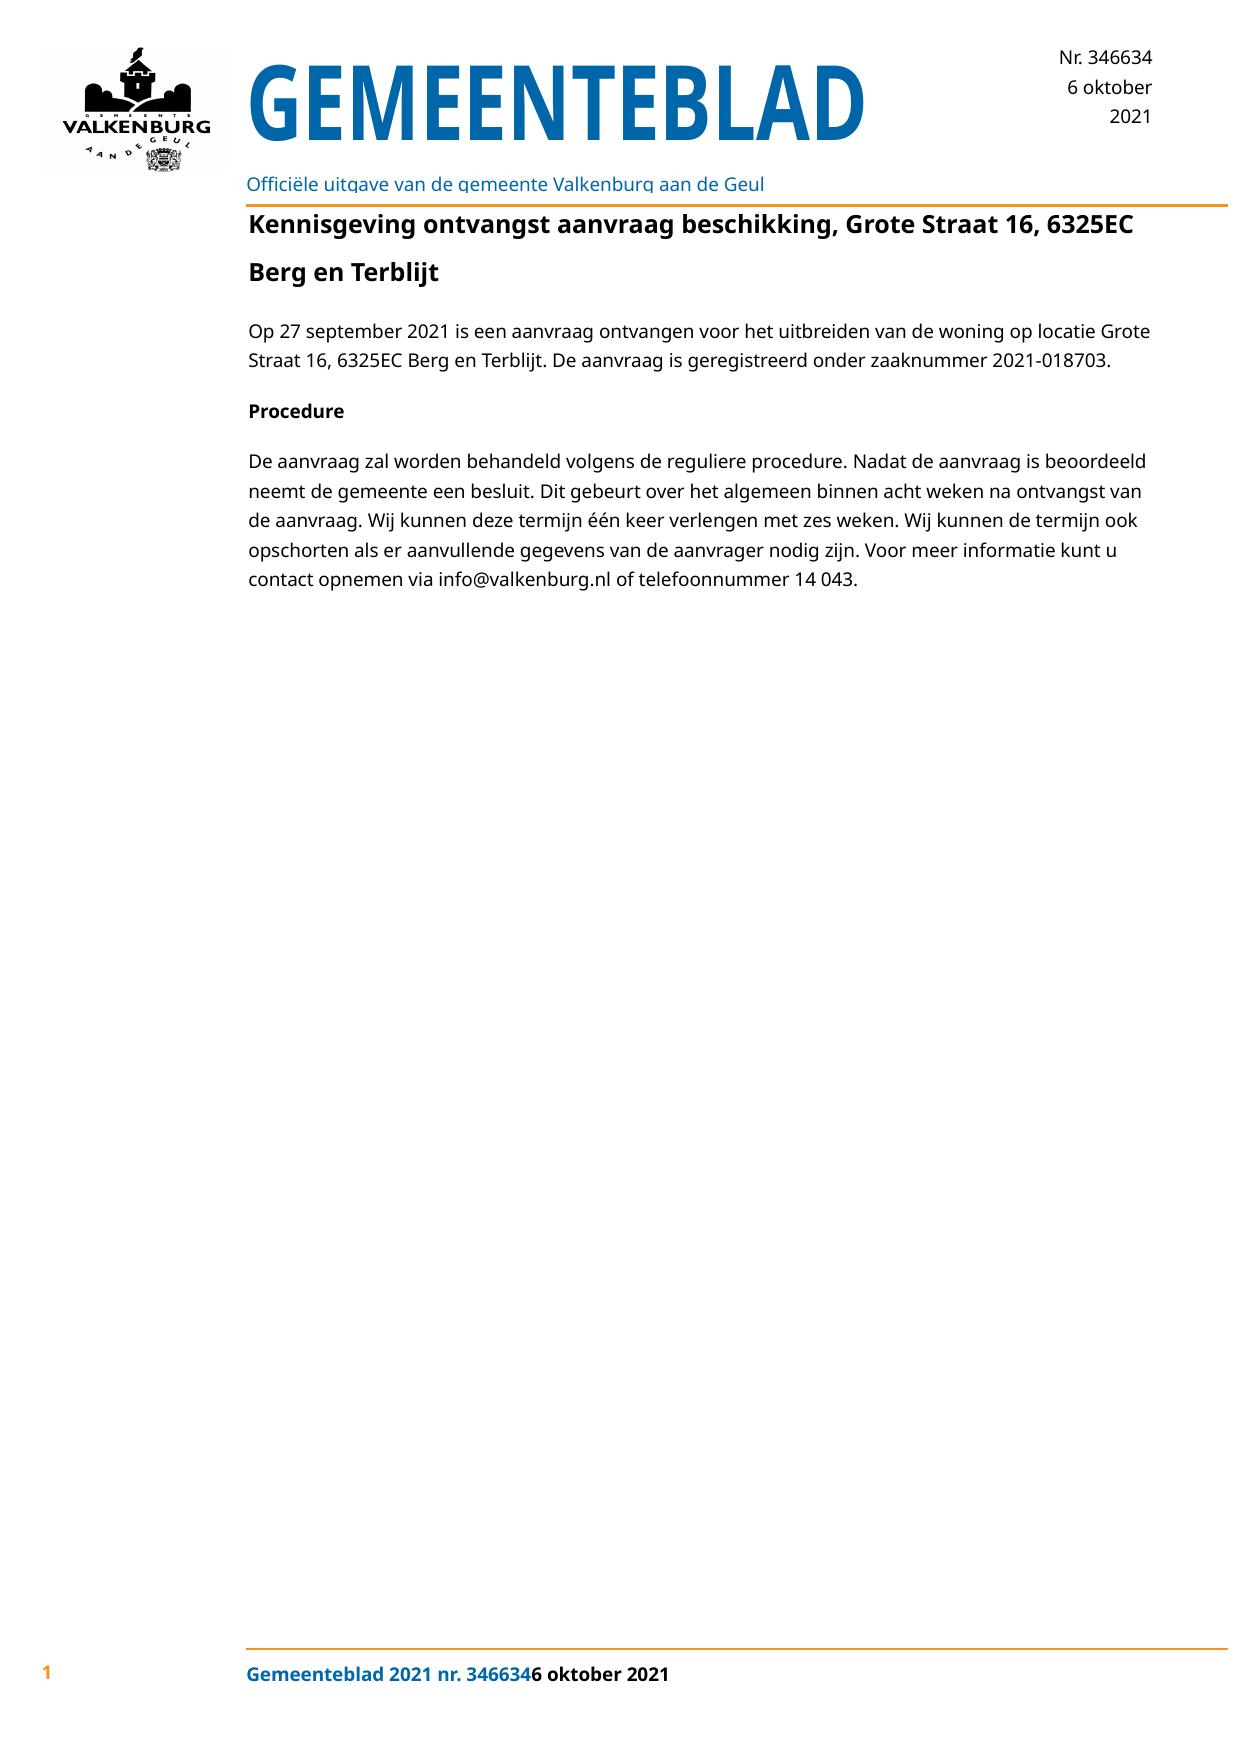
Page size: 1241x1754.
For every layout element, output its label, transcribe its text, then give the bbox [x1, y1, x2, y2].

text De aanvraag zal worden behandeld volgens de reguliere procedure. Nadat de aanvraag is beoordeeld neemt de gemeente een besluit. Dit gebeurt over het algemeen binnen acht weken na ontvangst van de aanvraag. Wij kunnen deze termijn één keer verlengen met zes weken. Wij kunnen de termijn ook opschorten als er aanvullende gegevens van de aanvrager nodig zijn. Voor meer informatie kunt u contact opnemen via info@valkenburg.nl of telefoonnummer 14 043. [248, 448, 1152, 592]
text Kennisgeving ontvangst aanvraag beschikking, Grote Straat 16, 6325EC Berg en Terblijt [248, 207, 1152, 288]
text Procedure [248, 398, 1152, 424]
text Op 27 september 2021 is een aanvraag ontvangen voor het uitbreiden van de woning op locatie Grote Straat 16, 6325EC Berg en Terblijt. De aanvraag is geregistreerd onder zaaknummer 2021-018703. [248, 318, 1152, 373]
picture [41, 47, 231, 172]
